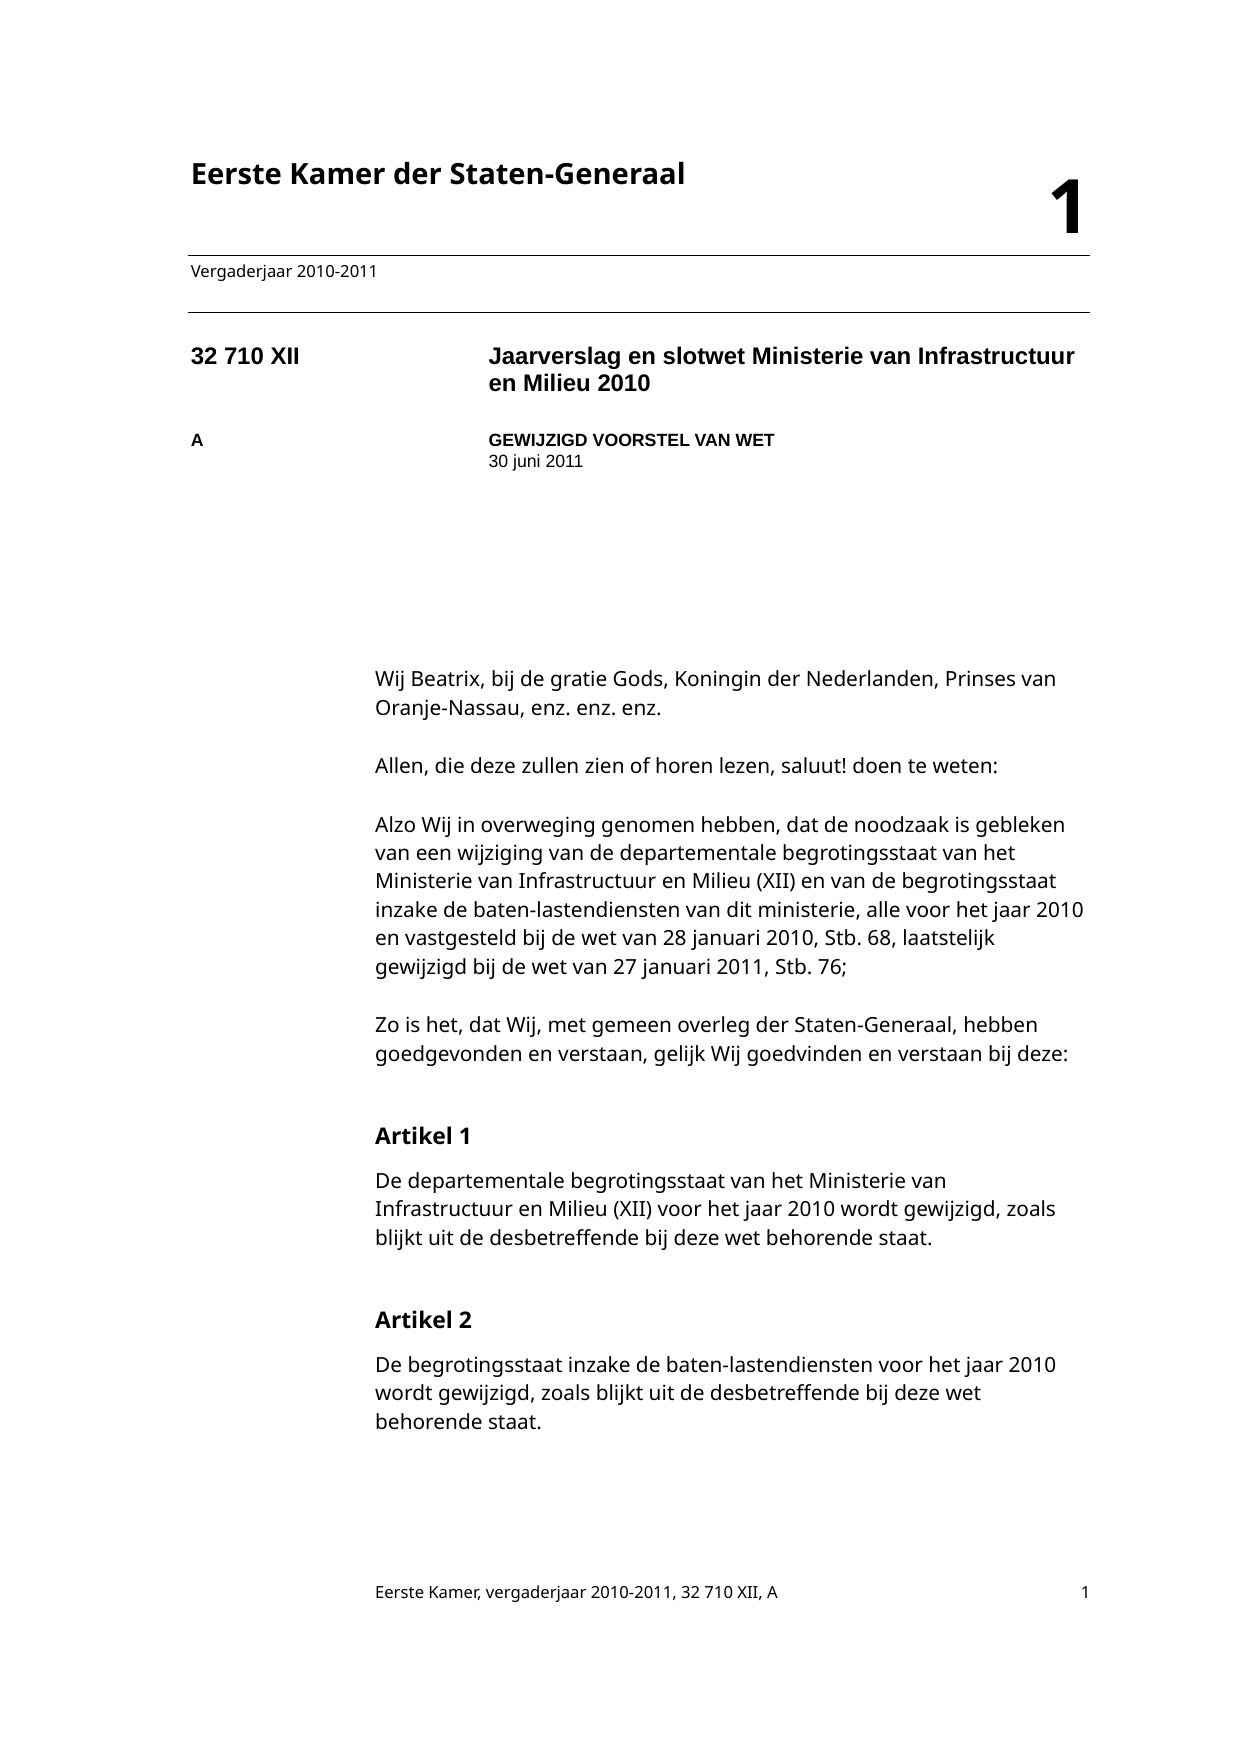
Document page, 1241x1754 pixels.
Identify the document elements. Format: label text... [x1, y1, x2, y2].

text Zo is het, dat Wij, met gemeen overleg der Staten-Generaal, hebben goedgevonden en verstaan, gelijk Wij goedvinden en verstaan bij deze: [375, 1010, 1090, 1067]
table_header 1 [910, 150, 1090, 255]
table_cell [485, 313, 1090, 339]
table_header Eerste Kamer der Staten-Generaal [188, 150, 909, 255]
table_cell [188, 313, 485, 339]
text Alzo Wij in overweging genomen hebben, dat de noodzaak is gebleken van een wijziging van de departementale begrotingsstaat van het Ministerie van Infrastructuur en Milieu (XII) en van de begrotingsstaat inzake de baten-lastendiensten van dit ministerie, alle voor het jaar 2010 en vastgesteld bij de wet van 28 januari 2010, Stb. 68, laatstelijk gewijzigd bij de wet van 27 januari 2011, Stb. 76; [375, 810, 1090, 980]
subtitle Artikel 1 [375, 1120, 1090, 1151]
table_cell [485, 256, 1090, 312]
text Allen, die deze zullen zien of horen lezen, saluut! doen te weten: [375, 751, 1090, 780]
subtitle Artikel 2 [375, 1304, 1090, 1335]
table_cell Vergaderjaar 2010-2011 [188, 256, 485, 312]
table_cell 32 710 XII [188, 339, 485, 427]
table_cell A [188, 427, 485, 546]
table_cell Jaarverslag en slotwet Ministerie van Infrastructuur en Milieu 2010 [485, 339, 1090, 427]
text De departementale begrotingsstaat van het Ministerie van Infrastructuur en Milieu (XII) voor het jaar 2010 wordt gewijzigd, zoals blijkt uit de desbetreffende bij deze wet behorende staat. [375, 1166, 1090, 1251]
text Wij Beatrix, bij de gratie Gods, Koningin der Nederlanden, Prinses van Oranje-Nassau, enz. enz. enz. [375, 664, 1090, 721]
text De begrotingsstaat inzake de baten-lastendiensten voor het jaar 2010 wordt gewijzigd, zoals blijkt uit de desbetreffende bij deze wet behorende staat. [375, 1350, 1090, 1435]
table_cell GEWIJZIGD VOORSTEL VAN WET 30 juni 2011 [485, 427, 1090, 546]
